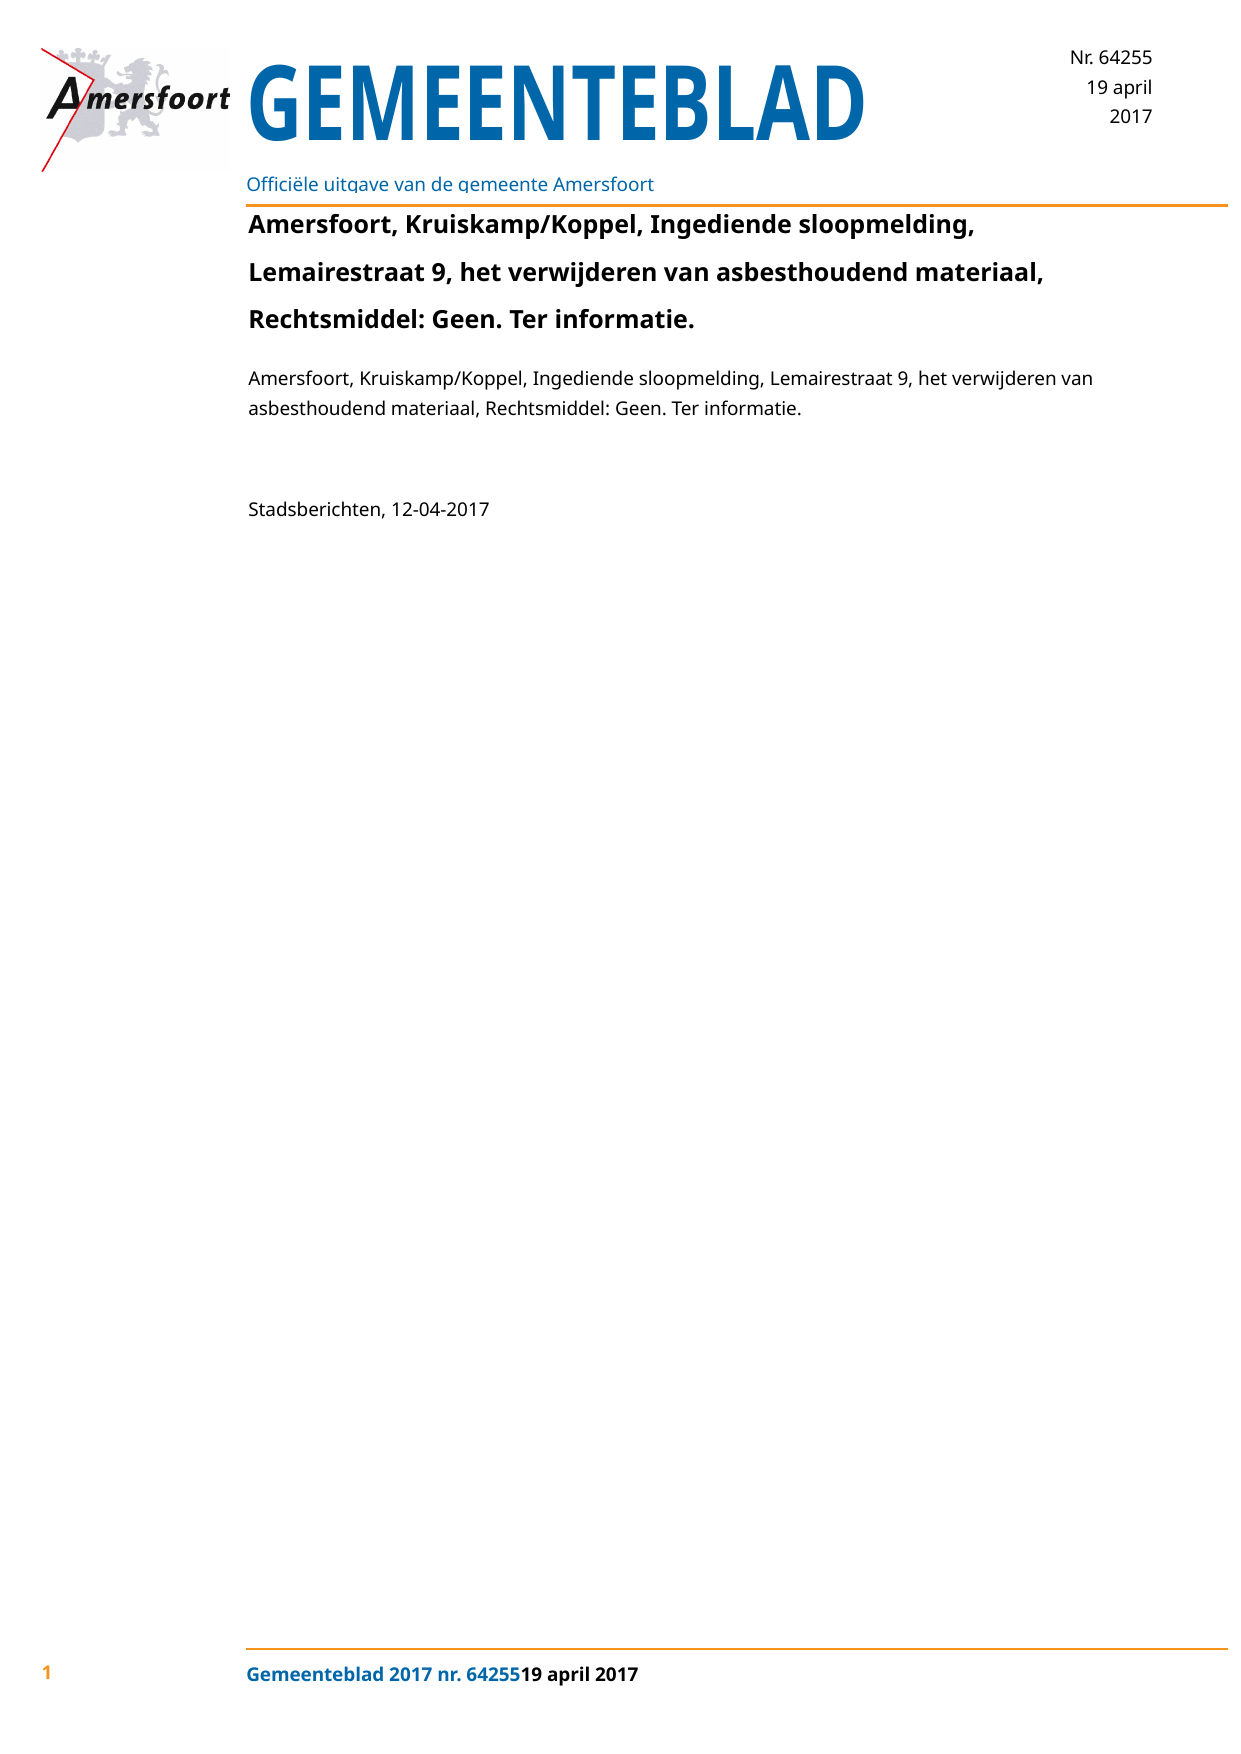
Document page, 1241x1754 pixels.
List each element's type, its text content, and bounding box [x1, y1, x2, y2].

text Amersfoort, Kruiskamp/Koppel, Ingediende sloopmelding, Lemairestraat 9, het verwijderen van asbesthoudend materiaal, Rechtsmiddel: Geen. Ter informatie. [248, 207, 1152, 336]
text Amersfoort, Kruiskamp/Koppel, Ingediende sloopmelding, Lemairestraat 9, het verwijderen van asbesthoudend materiaal, Rechtsmiddel: Geen. Ter informatie. [248, 366, 1152, 421]
picture [41, 47, 231, 172]
text Stadsberichten, 12-04-2017 [248, 496, 1152, 522]
